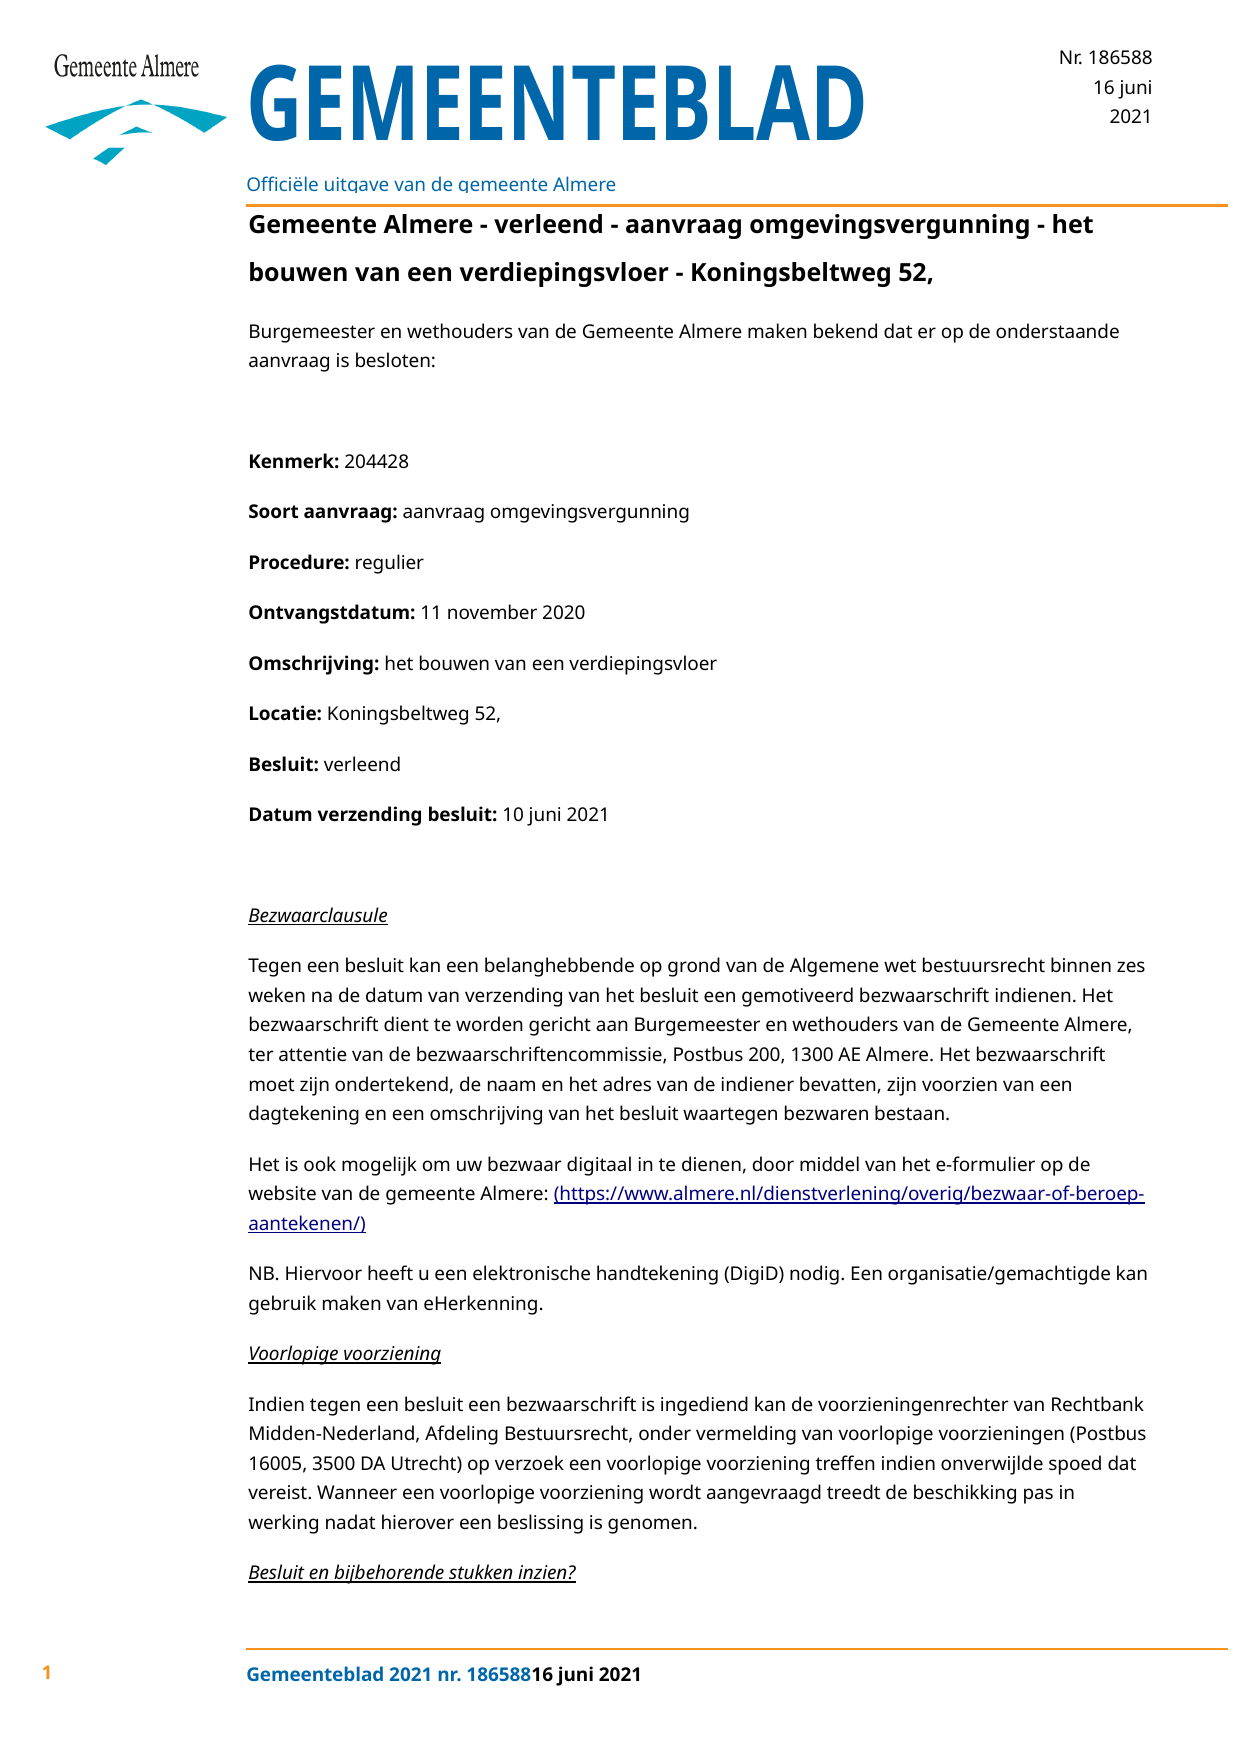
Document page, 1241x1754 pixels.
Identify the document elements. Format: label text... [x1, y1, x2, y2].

text NB. Hiervoor heeft u een elektronische handtekening (DigiD) nodig. Een organisatie/gemachtigde kan gebruik maken van eHerkenning. [248, 1260, 1152, 1316]
text Datum verzending besluit: 10 juni 2021 [248, 801, 1152, 827]
text Besluit: verleend [248, 751, 1152, 777]
text Soort aanvraag: aanvraag omgevingsvergunning [248, 499, 1152, 524]
text Ontvangstdatum: 11 november 2020 [248, 599, 1152, 625]
text Tegen een besluit kan een belanghebbende op grond van de Algemene wet bestuursrecht binnen zes weken na de datum van verzending van het besluit een gemotiveerd bezwaarschrift indienen. Het bezwaarschrift dient te worden gericht aan Burgemeester en wethouders van de Gemeente Almere, ter attentie van de bezwaarschriftencommissie, Postbus 200, 1300 AE Almere. Het bezwaarschrift moet zijn ondertekend, de naam en het adres van de indiener bevatten, zijn voorzien van een dagtekening en een omschrijving van het besluit waartegen bezwaren bestaan. [248, 952, 1152, 1126]
text Het is ook mogelijk om uw bezwaar digitaal in te dienen, door middel van het e-formulier op de website van de gemeente Almere: (https://www.almere.nl/dienstverlening/overig/bezwaar-of-beroep-aantekenen/) [248, 1151, 1152, 1236]
text Procedure: regulier [248, 549, 1152, 575]
text Omschrijving: het bouwen van een verdiepingsvloer [248, 650, 1152, 676]
text Kenmerk: 204428 [248, 448, 1152, 474]
text Gemeente Almere - verleend - aanvraag omgevingsvergunning - het bouwen van een verdiepingsvloer - Koningsbeltweg 52, [248, 207, 1152, 288]
text Bezwaarclausule [248, 902, 1152, 928]
text Besluit en bijbehorende stukken inzien? [248, 1559, 1152, 1585]
text Locatie: Koningsbeltweg 52, [248, 700, 1152, 726]
text Voorlopige voorziening [248, 1340, 1152, 1366]
picture [41, 47, 231, 172]
text Indien tegen een besluit een bezwaarschrift is ingediend kan de voorzieningenrechter van Rechtbank Midden-Nederland, Afdeling Bestuursrecht, onder vermelding van voorlopige voorzieningen (Postbus 16005, 3500 DA Utrecht) op verzoek een voorlopige voorziening treffen indien onverwijlde spoed dat vereist. Wanneer een voorlopige voorziening wordt aangevraagd treedt de beschikking pas in werking nadat hierover een beslissing is genomen. [248, 1391, 1152, 1535]
text Burgemeester en wethouders van de Gemeente Almere maken bekend dat er op de onderstaande aanvraag is besloten: [248, 318, 1152, 373]
